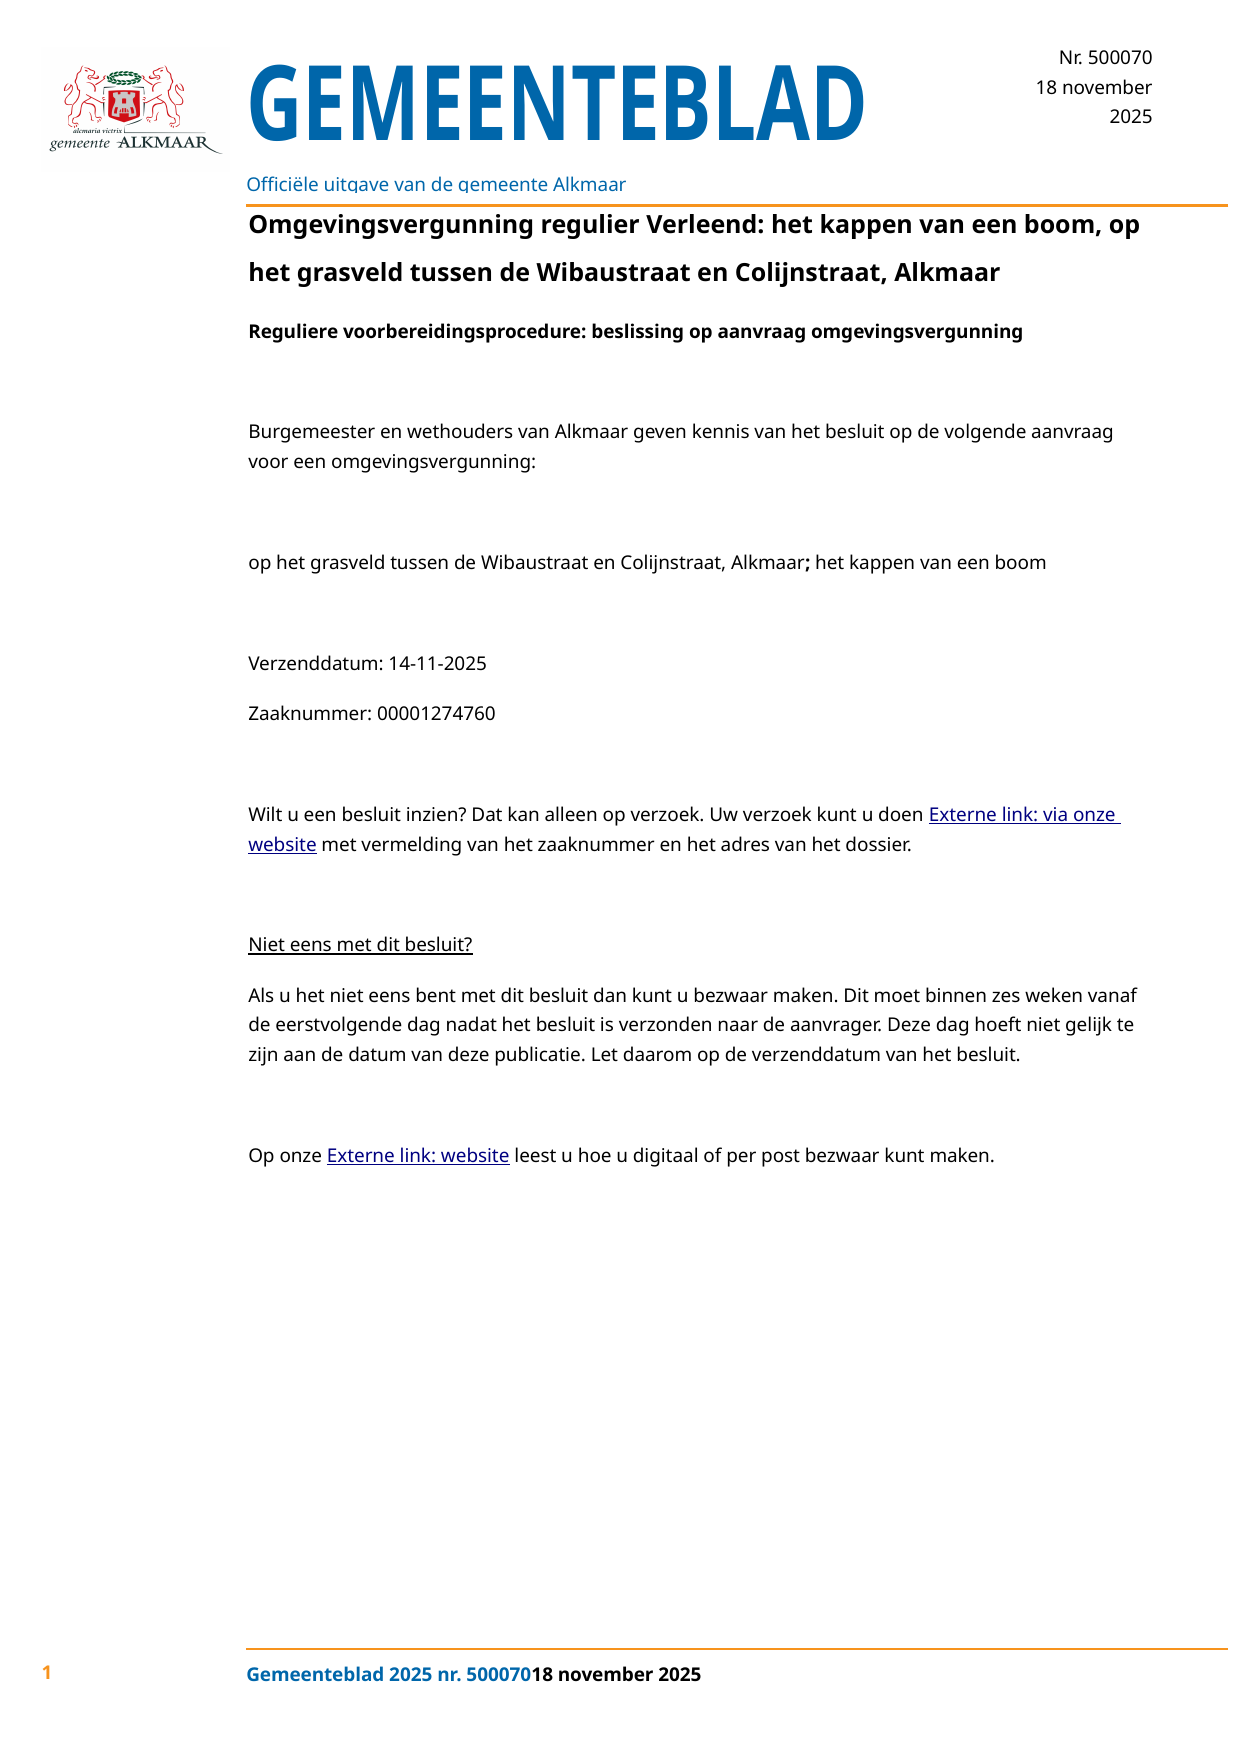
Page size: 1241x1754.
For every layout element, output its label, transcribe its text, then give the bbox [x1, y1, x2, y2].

text Burgemeester en wethouders van Alkmaar geven kennis van het besluit op de volgende aanvraag voor een omgevingsvergunning: [248, 419, 1152, 474]
text Wilt u een besluit inzien? Dat kan alleen op verzoek. Uw verzoek kunt u doen Externe link: via onze website met vermelding van het zaaknummer en het adres van het dossier. [248, 801, 1152, 857]
text Niet eens met dit besluit? [248, 932, 1152, 957]
picture [41, 47, 231, 172]
text Zaaknummer: 00001274760 [248, 700, 1152, 726]
text Op onze Externe link: website leest u hoe u digitaal of per post bezwaar kunt maken. [248, 1142, 1152, 1168]
text op het grasveld tussen de Wibaustraat en Colijnstraat, Alkmaar; het kappen van een boom [248, 549, 1152, 575]
text Reguliere voorbereidingsprocedure: beslissing op aanvraag omgevingsvergunning [248, 318, 1152, 344]
text Verzenddatum: 14-11-2025 [248, 650, 1152, 676]
text Omgevingsvergunning regulier Verleend: het kappen van een boom, op het grasveld tussen de Wibaustraat en Colijnstraat, Alkmaar [248, 207, 1152, 288]
text Als u het niet eens bent met dit besluit dan kunt u bezwaar maken. Dit moet binnen zes weken vanaf de eerstvolgende dag nadat het besluit is verzonden naar de aanvrager. Deze dag hoeft niet gelijk te zijn aan de datum van deze publicatie. Let daarom op de verzenddatum van het besluit. [248, 982, 1152, 1067]
